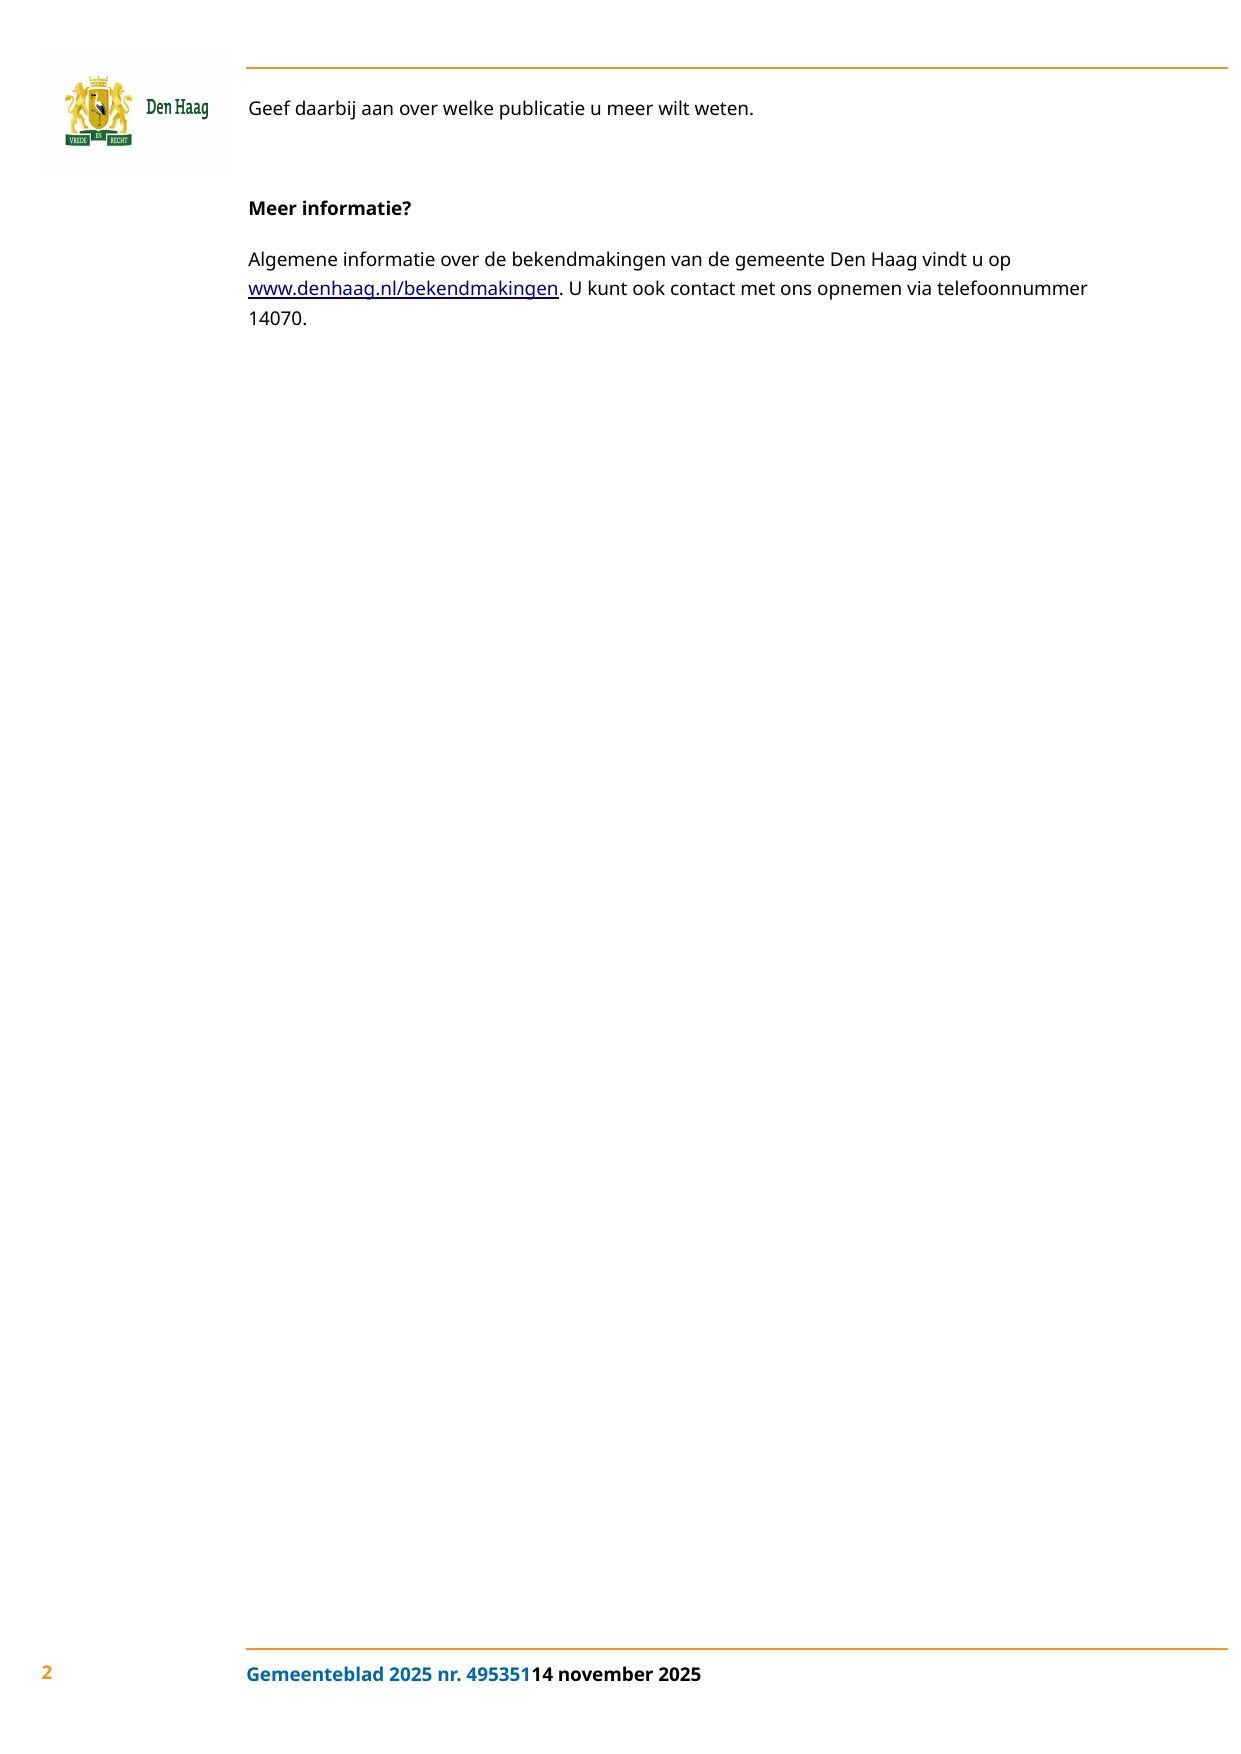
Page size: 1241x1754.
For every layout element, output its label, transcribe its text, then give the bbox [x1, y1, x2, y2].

text Algemene informatie over de bekendmakingen van de gemeente Den Haag vindt u op www.denhaag.nl/bekendmakingen. U kunt ook contact met ons opnemen via telefoonnummer 14070. [248, 246, 1152, 331]
text Geef daarbij aan over welke publicatie u meer wilt weten. [248, 95, 1152, 121]
text Meer informatie? [248, 196, 1152, 221]
picture [41, 47, 231, 172]
